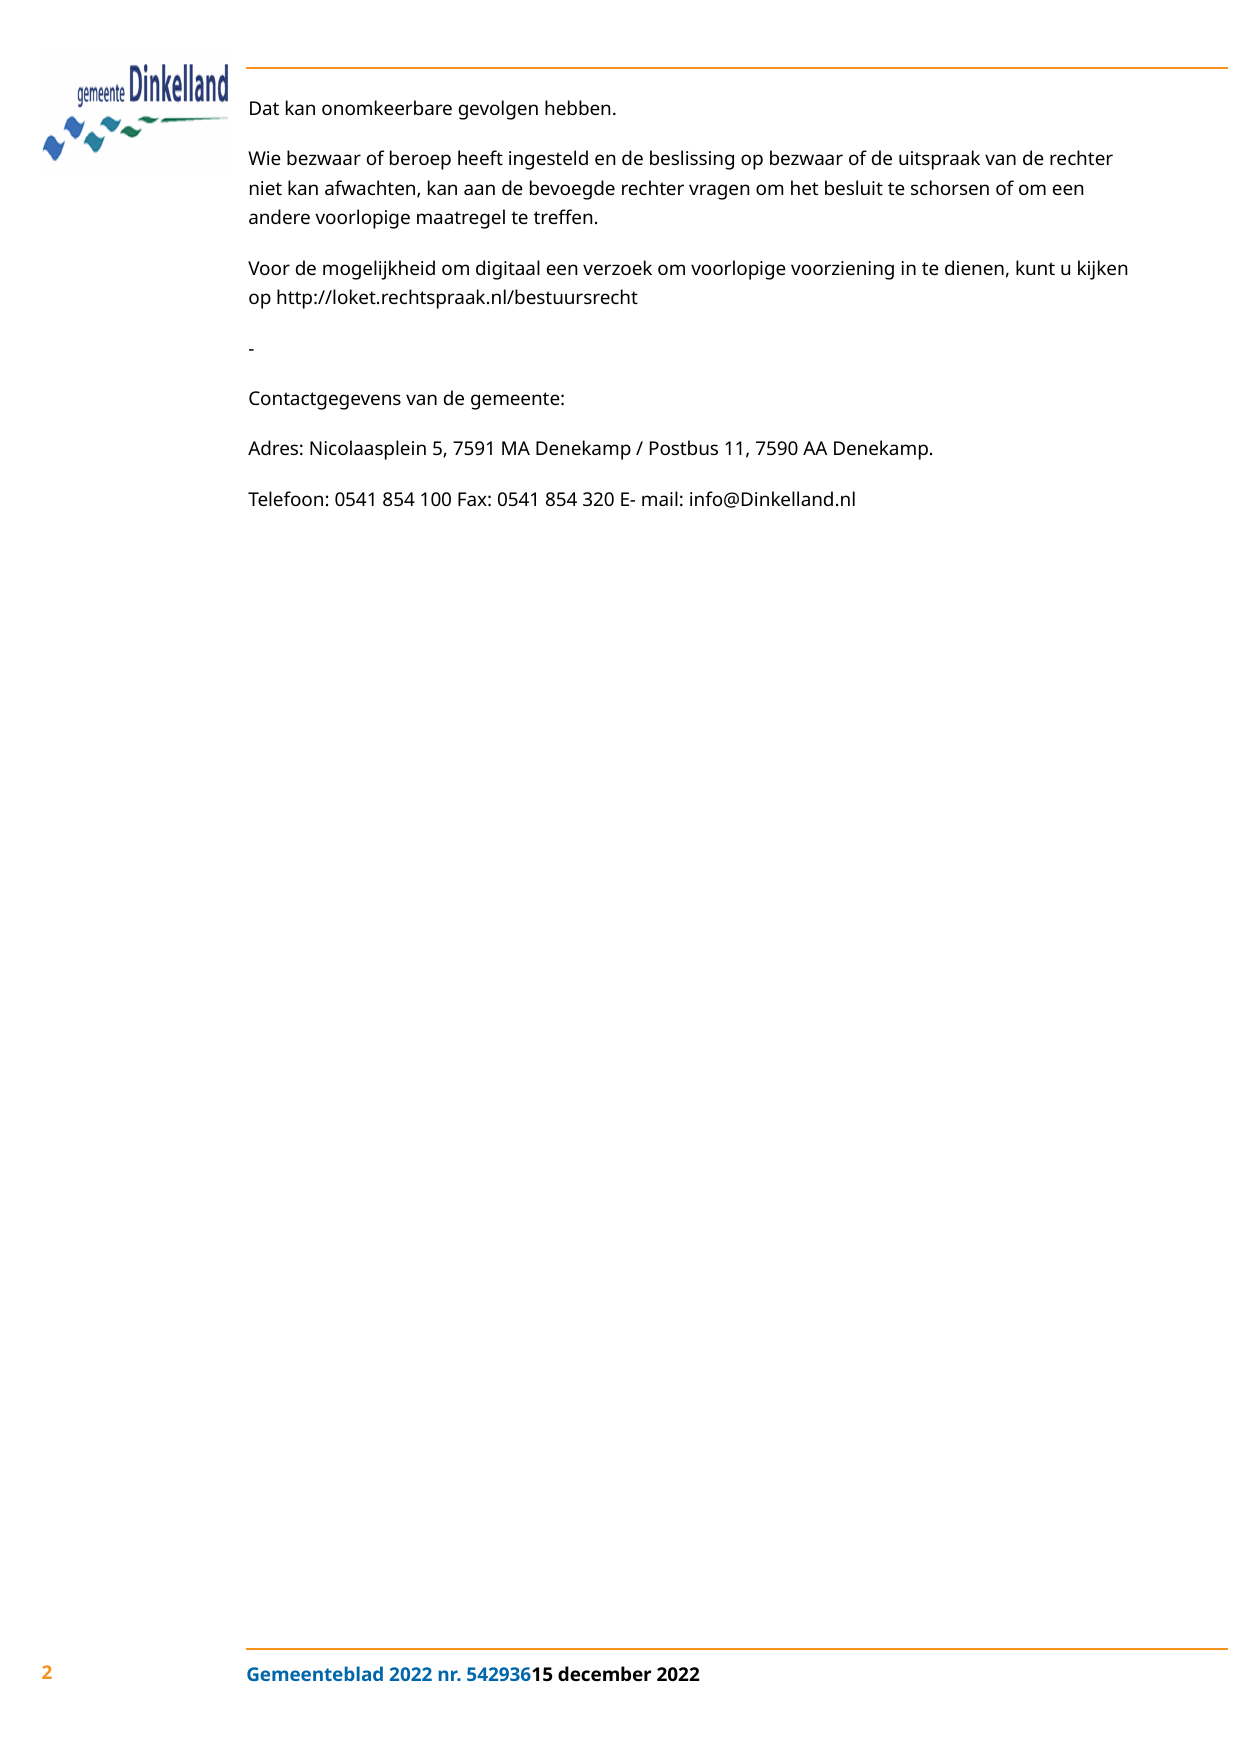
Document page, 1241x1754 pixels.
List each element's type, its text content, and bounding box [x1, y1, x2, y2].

text - [248, 335, 1152, 361]
text Telefoon: 0541 854 100 Fax: 0541 854 320 E- mail: info@Dinkelland.nl [248, 486, 1152, 512]
text Adres: Nicolaasplein 5, 7591 MA Denekamp / Postbus 11, 7590 AA Denekamp. [248, 436, 1152, 461]
text Dat kan onomkeerbare gevolgen hebben. [248, 95, 1152, 121]
text Wie bezwaar of beroep heeft ingesteld en de beslissing op bezwaar of de uitspraak van de rechter niet kan afwachten, kan aan de bevoegde rechter vragen om het besluit te schorsen of om een andere voorlopige maatregel te treffen. [248, 145, 1152, 230]
picture [41, 47, 231, 172]
text Voor de mogelijkheid om digitaal een verzoek om voorlopige voorziening in te dienen, kunt u kijken op http://loket.rechtspraak.nl/bestuursrecht [248, 255, 1152, 310]
text Contactgegevens van de gemeente: [248, 385, 1152, 411]
